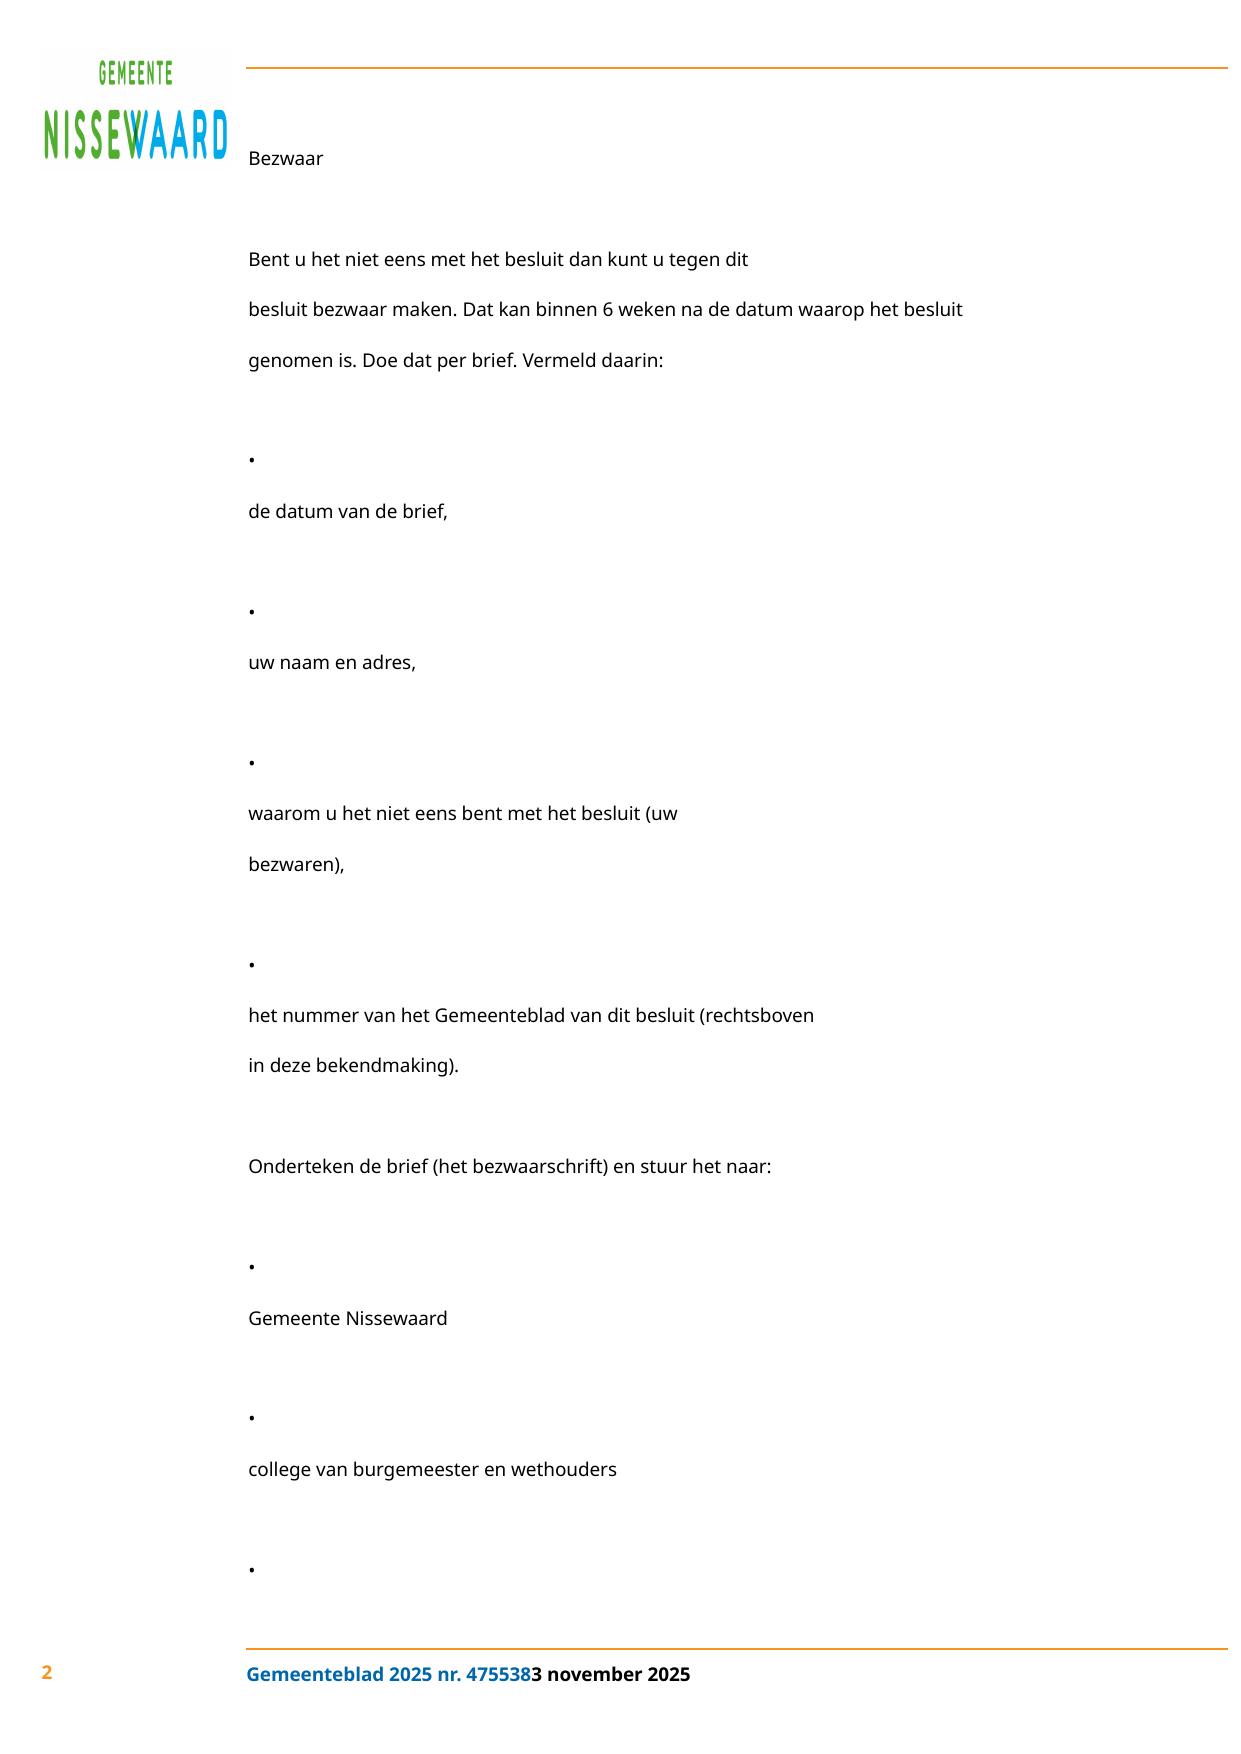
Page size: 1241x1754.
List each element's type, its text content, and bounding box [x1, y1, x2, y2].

text bezwaren), [248, 851, 1152, 877]
text in deze bekendmaking). [248, 1053, 1152, 1078]
text genomen is. Doe dat per brief. Vermeld daarin: [248, 347, 1152, 373]
text het nummer van het Gemeenteblad van dit besluit (rechtsboven [248, 1002, 1152, 1028]
text • [248, 1557, 1152, 1583]
text • [248, 599, 1152, 625]
text waarom u het niet eens bent met het besluit (uw [248, 801, 1152, 826]
text • [248, 1254, 1152, 1280]
text • [248, 952, 1152, 978]
text uw naam en adres, [248, 649, 1152, 675]
text Gemeente Nissewaard [248, 1305, 1152, 1331]
text de datum van de brief, [248, 498, 1152, 524]
text Bent u het niet eens met het besluit dan kunt u tegen dit [248, 246, 1152, 272]
text besluit bezwaar maken. Dat kan binnen 6 weken na de datum waarop het besluit [248, 296, 1152, 322]
text • [248, 1406, 1152, 1431]
text • [248, 448, 1152, 473]
text Bezwaar [248, 145, 1152, 171]
text • [248, 750, 1152, 776]
picture [41, 47, 231, 172]
text college van burgemeester en wethouders [248, 1456, 1152, 1482]
text Onderteken de brief (het bezwaarschrift) en stuur het naar: [248, 1153, 1152, 1179]
